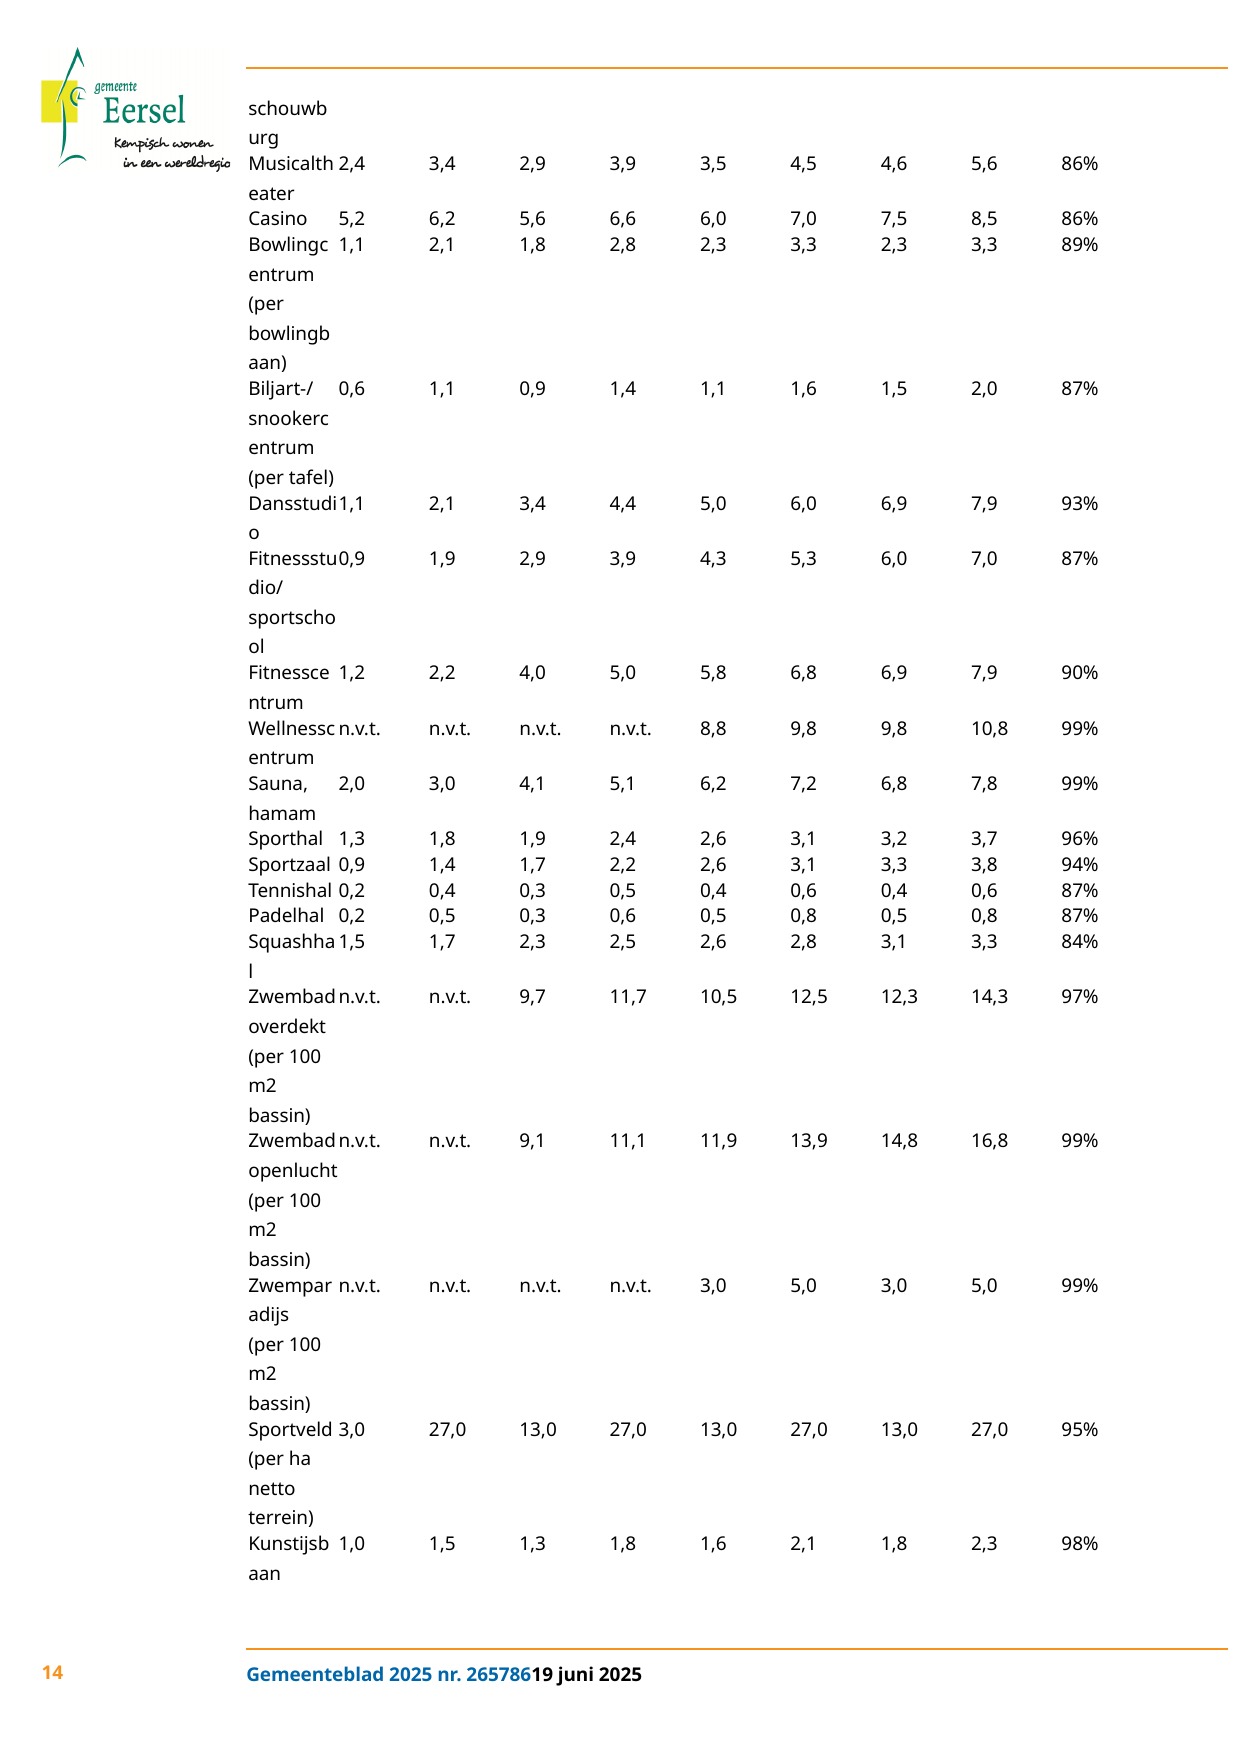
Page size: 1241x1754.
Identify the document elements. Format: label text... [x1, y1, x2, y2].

table_cell 3,0 [700, 1272, 790, 1416]
table_cell 10,8 [971, 715, 1061, 770]
table_cell [971, 95, 1061, 150]
table_cell n.v.t. [519, 715, 609, 770]
table_cell 7,0 [790, 205, 881, 231]
table_cell Biljart-/ snookercentrum (per tafel) [248, 375, 338, 490]
table_cell 0,6 [790, 877, 881, 903]
table_cell 97% [1061, 984, 1152, 1128]
table_cell 2,8 [609, 231, 700, 375]
table_cell 2,3 [971, 1530, 1061, 1586]
table_cell 0,8 [971, 903, 1061, 928]
table_cell 14,8 [881, 1128, 971, 1272]
table_cell 13,0 [700, 1416, 790, 1530]
table_cell 0,9 [338, 545, 429, 659]
table_cell 1,1 [338, 231, 429, 375]
table_cell [609, 95, 700, 150]
table_cell 2,4 [338, 150, 429, 205]
table_cell 1,6 [700, 1530, 790, 1586]
table_cell 9,1 [519, 1128, 609, 1272]
table_cell 1,9 [519, 825, 609, 851]
table_cell [790, 95, 881, 150]
table_cell 16,8 [971, 1128, 1061, 1272]
table_cell 2,3 [881, 231, 971, 375]
table_cell 3,0 [881, 1272, 971, 1416]
table_cell Zwembad overdekt (per 100 m2 bassin) [248, 984, 338, 1128]
table_cell 3,1 [790, 825, 881, 851]
table_cell 1,1 [429, 375, 519, 490]
table_cell 5,3 [790, 545, 881, 659]
table_cell 87% [1061, 545, 1152, 659]
table_cell [700, 95, 790, 150]
table_cell 93% [1061, 490, 1152, 545]
table_cell 1,6 [790, 375, 881, 490]
table_cell 3,0 [338, 1416, 429, 1530]
table_cell 9,8 [881, 715, 971, 770]
table_cell 1,2 [338, 660, 429, 715]
table_cell n.v.t. [429, 715, 519, 770]
table_cell 0,5 [429, 903, 519, 928]
table_cell 3,3 [790, 231, 881, 375]
table_cell 9,7 [519, 984, 609, 1128]
table_cell 3,1 [790, 851, 881, 877]
table_cell n.v.t. [338, 715, 429, 770]
table_cell n.v.t. [519, 1272, 609, 1416]
table_cell 0,5 [700, 903, 790, 928]
table_cell 84% [1061, 928, 1152, 984]
table_cell 3,8 [971, 851, 1061, 877]
table_cell 2,6 [700, 825, 790, 851]
table_cell Casino [248, 205, 338, 231]
table_cell 6,8 [790, 660, 881, 715]
table_cell 2,3 [700, 231, 790, 375]
table_cell [429, 95, 519, 150]
table_cell n.v.t. [429, 1128, 519, 1272]
table_cell 3,3 [881, 851, 971, 877]
table_cell 1,8 [429, 825, 519, 851]
table_cell 0,4 [700, 877, 790, 903]
table_cell 7,5 [881, 205, 971, 231]
table_cell 1,5 [881, 375, 971, 490]
table_cell 7,8 [971, 770, 1061, 825]
table_cell 27,0 [609, 1416, 700, 1530]
table_cell n.v.t. [338, 1128, 429, 1272]
table_cell 2,5 [609, 928, 700, 984]
table_cell 1,1 [700, 375, 790, 490]
table_cell 27,0 [790, 1416, 881, 1530]
table_cell 5,2 [338, 205, 429, 231]
table_cell Sporthal [248, 825, 338, 851]
table_cell 2,0 [971, 375, 1061, 490]
table_cell 3,1 [881, 928, 971, 984]
table_cell 5,0 [609, 660, 700, 715]
table_cell 4,6 [881, 150, 971, 205]
table_cell 4,4 [609, 490, 700, 545]
table_cell 0,5 [881, 903, 971, 928]
table_cell 0,5 [609, 877, 700, 903]
table_cell 2,1 [790, 1530, 881, 1586]
table_cell Fitnesscentrum [248, 660, 338, 715]
picture [41, 47, 231, 172]
table_cell Padelhal [248, 903, 338, 928]
table_cell 8,5 [971, 205, 1061, 231]
table_cell 2,1 [429, 231, 519, 375]
table_cell 8,8 [700, 715, 790, 770]
table_cell 6,6 [609, 205, 700, 231]
table_cell 7,9 [971, 490, 1061, 545]
table_cell Dansstudio [248, 490, 338, 545]
table_cell 3,4 [519, 490, 609, 545]
table_cell 1,8 [881, 1530, 971, 1586]
table_cell 1,4 [429, 851, 519, 877]
table_cell 12,3 [881, 984, 971, 1128]
table_cell 1,3 [338, 825, 429, 851]
table_cell 99% [1061, 1128, 1152, 1272]
table_cell 98% [1061, 1530, 1152, 1586]
table_cell 5,0 [790, 1272, 881, 1416]
table_cell Bowlingcentrum (per bowlingbaan) [248, 231, 338, 375]
table_cell Zwemparadijs (per 100 m2 bassin) [248, 1272, 338, 1416]
table_cell 1,4 [609, 375, 700, 490]
table_cell 3,0 [429, 770, 519, 825]
table_cell 11,9 [700, 1128, 790, 1272]
table_cell 12,5 [790, 984, 881, 1128]
table_cell 4,1 [519, 770, 609, 825]
table_cell 4,0 [519, 660, 609, 715]
table_cell 86% [1061, 150, 1152, 205]
table_cell 27,0 [971, 1416, 1061, 1530]
table_cell Sportveld (per ha netto terrein) [248, 1416, 338, 1530]
table_cell 5,0 [700, 490, 790, 545]
table_cell 6,0 [790, 490, 881, 545]
table_cell 0,2 [338, 903, 429, 928]
table_cell 2,2 [609, 851, 700, 877]
table_cell 1,0 [338, 1530, 429, 1586]
table_cell 6,9 [881, 490, 971, 545]
table_cell 5,6 [519, 205, 609, 231]
table_cell 13,0 [519, 1416, 609, 1530]
table_cell Sportzaal [248, 851, 338, 877]
table_cell 0,4 [881, 877, 971, 903]
table_cell 1,8 [519, 231, 609, 375]
table_cell n.v.t. [429, 1272, 519, 1416]
table_cell 86% [1061, 205, 1152, 231]
table_cell 2,1 [429, 490, 519, 545]
table_cell 1,8 [609, 1530, 700, 1586]
table_cell 1,3 [519, 1530, 609, 1586]
table_cell schouwburg [248, 95, 338, 150]
table_cell 13,9 [790, 1128, 881, 1272]
table_cell 1,5 [429, 1530, 519, 1586]
table_cell [881, 95, 971, 150]
table_cell 4,5 [790, 150, 881, 205]
table_cell 6,0 [881, 545, 971, 659]
table_cell n.v.t. [429, 984, 519, 1128]
table_cell 87% [1061, 375, 1152, 490]
table_cell 9,8 [790, 715, 881, 770]
table_cell 6,2 [700, 770, 790, 825]
table_cell 0,2 [338, 877, 429, 903]
table_cell 96% [1061, 825, 1152, 851]
table_cell 2,6 [700, 851, 790, 877]
table_cell 87% [1061, 903, 1152, 928]
table_cell 2,8 [790, 928, 881, 984]
table_cell 1,7 [429, 928, 519, 984]
table_cell 11,1 [609, 1128, 700, 1272]
table_cell 1,9 [429, 545, 519, 659]
table_cell 6,0 [700, 205, 790, 231]
table_cell 2,6 [700, 928, 790, 984]
table_cell 11,7 [609, 984, 700, 1128]
table_cell 89% [1061, 231, 1152, 375]
table_cell 1,1 [338, 490, 429, 545]
table_cell 2,0 [338, 770, 429, 825]
table_cell 2,3 [519, 928, 609, 984]
table_cell 3,9 [609, 545, 700, 659]
table_cell 0,6 [338, 375, 429, 490]
table_cell [1061, 95, 1152, 150]
table_cell 0,4 [429, 877, 519, 903]
table_cell 7,2 [790, 770, 881, 825]
table_cell Kunstijsbaan [248, 1530, 338, 1586]
table_cell Musicaltheater [248, 150, 338, 205]
table_cell 0,9 [519, 375, 609, 490]
table_cell 90% [1061, 660, 1152, 715]
table_cell 3,2 [881, 825, 971, 851]
table_cell Zwembad openlucht (per 100 m2 bassin) [248, 1128, 338, 1272]
table_cell 5,1 [609, 770, 700, 825]
table_cell 6,8 [881, 770, 971, 825]
table_cell Wellnesscentrum [248, 715, 338, 770]
table_cell 5,8 [700, 660, 790, 715]
table_cell 3,3 [971, 231, 1061, 375]
table_cell 3,5 [700, 150, 790, 205]
table_cell 5,0 [971, 1272, 1061, 1416]
table_cell 7,0 [971, 545, 1061, 659]
table_cell n.v.t. [338, 1272, 429, 1416]
table_cell 99% [1061, 1272, 1152, 1416]
table_cell 5,6 [971, 150, 1061, 205]
table_cell 0,3 [519, 903, 609, 928]
table_cell n.v.t. [609, 715, 700, 770]
table_cell 6,9 [881, 660, 971, 715]
table_cell [519, 95, 609, 150]
table_cell 99% [1061, 770, 1152, 825]
table_cell 2,4 [609, 825, 700, 851]
table_cell n.v.t. [609, 1272, 700, 1416]
table_cell 3,3 [971, 928, 1061, 984]
table_cell 0,8 [790, 903, 881, 928]
table_cell 6,2 [429, 205, 519, 231]
table_cell [338, 95, 429, 150]
table_cell 0,6 [971, 877, 1061, 903]
table_cell 2,2 [429, 660, 519, 715]
table_cell n.v.t. [338, 984, 429, 1128]
table_cell 10,5 [700, 984, 790, 1128]
table_cell 0,3 [519, 877, 609, 903]
table_cell 3,7 [971, 825, 1061, 851]
table_cell 1,7 [519, 851, 609, 877]
table_cell 95% [1061, 1416, 1152, 1530]
table_cell 87% [1061, 877, 1152, 903]
table_cell 13,0 [881, 1416, 971, 1530]
table_cell 2,9 [519, 150, 609, 205]
table_cell 2,9 [519, 545, 609, 659]
table_cell 7,9 [971, 660, 1061, 715]
table_cell 3,9 [609, 150, 700, 205]
table_cell 3,4 [429, 150, 519, 205]
table_cell 99% [1061, 715, 1152, 770]
table_cell Sauna, hamam [248, 770, 338, 825]
table_cell 0,6 [609, 903, 700, 928]
table_cell 1,5 [338, 928, 429, 984]
table_cell 94% [1061, 851, 1152, 877]
table_cell 4,3 [700, 545, 790, 659]
table_cell Fitnessstudio/ sportschool [248, 545, 338, 659]
table_cell Squashhal [248, 928, 338, 984]
table_cell Tennishal [248, 877, 338, 903]
table_cell 14,3 [971, 984, 1061, 1128]
table_cell 0,9 [338, 851, 429, 877]
table_cell 27,0 [429, 1416, 519, 1530]
